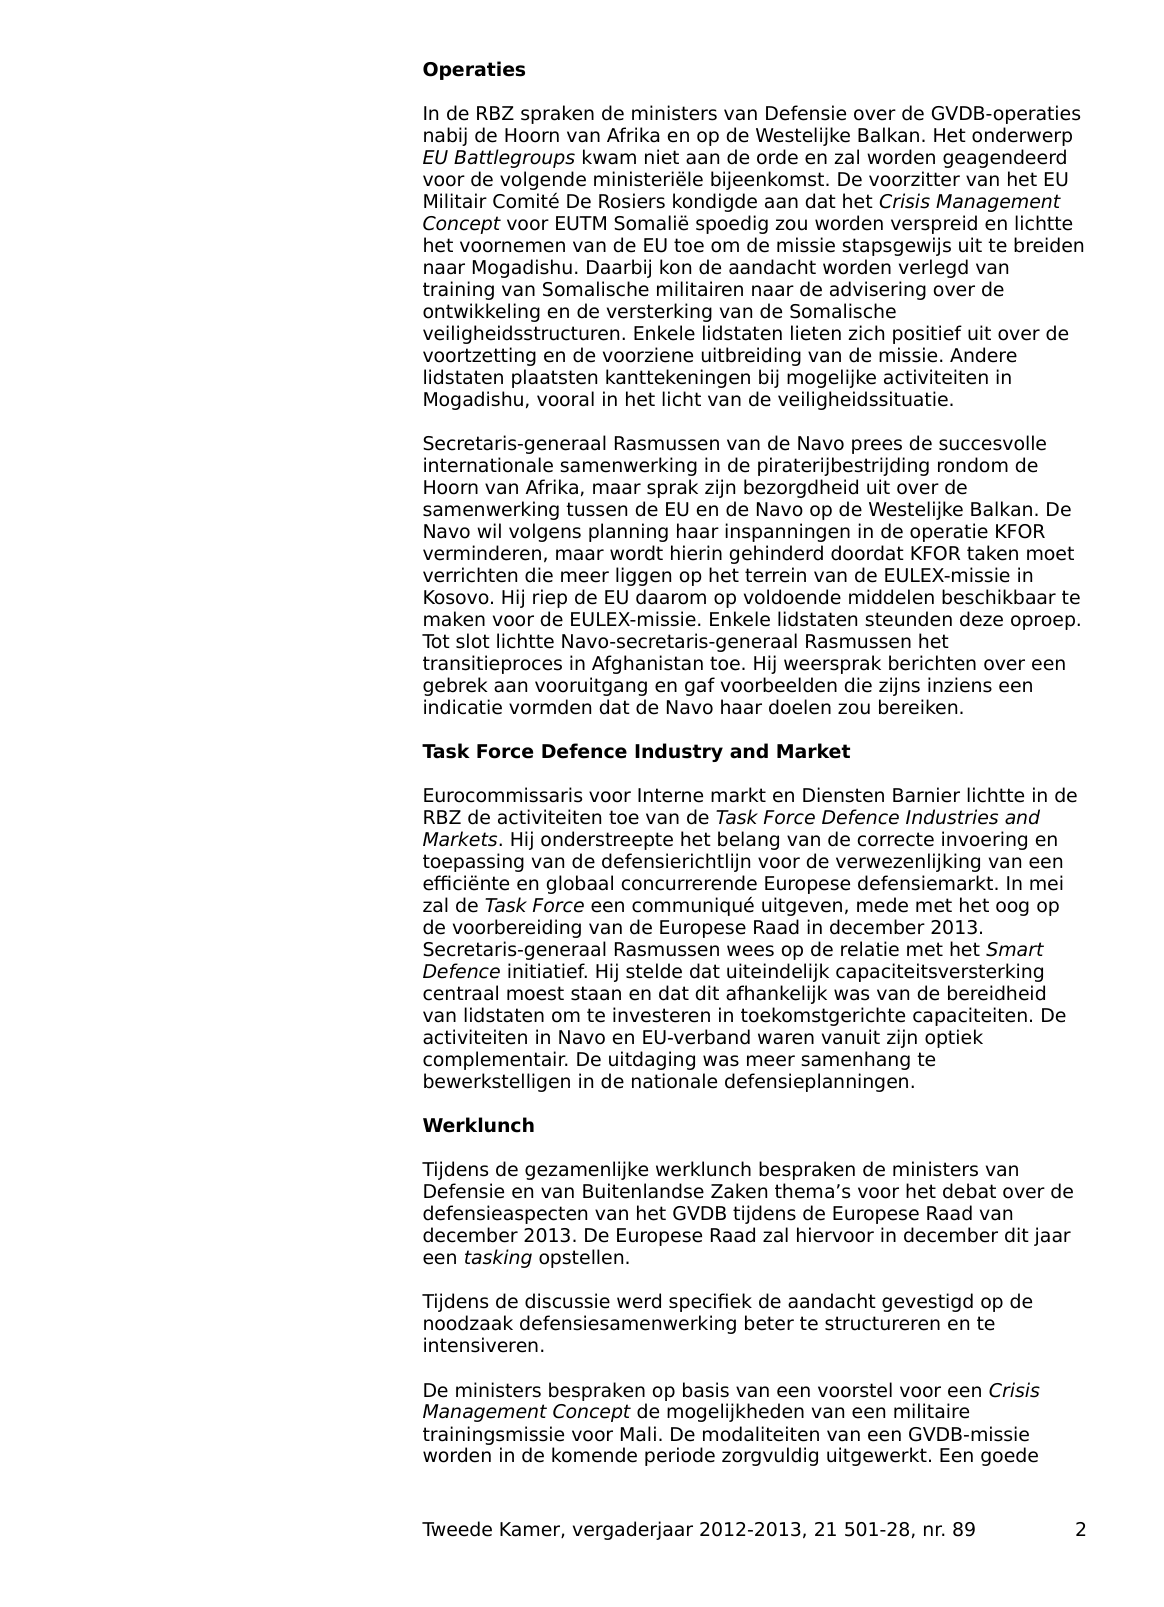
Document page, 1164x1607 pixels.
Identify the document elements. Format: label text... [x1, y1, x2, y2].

subtitle Operaties [422, 59, 1087, 81]
subtitle Task Force Defence Industry and Market [422, 741, 1087, 763]
text Tijdens de discussie werd specifiek de aandacht gevestigd op de noodzaak defensiesamenwerking beter te structureren en te intensiveren. [422, 1291, 1087, 1357]
text Secretaris-generaal Rasmussen van de Navo prees de succesvolle internationale samenwerking in de piraterijbestrijding rondom de Hoorn van Afrika, maar sprak zijn bezorgdheid uit over de samenwerking tussen de EU en de Navo op de Westelijke Balkan. De Navo wil volgens planning haar inspanningen in de operatie KFOR verminderen, maar wordt hierin gehinderd doordat KFOR taken moet verrichten die meer liggen op het terrein van de EULEX-missie in Kosovo. Hij riep de EU daarom op voldoende middelen beschikbaar te maken voor de EULEX-missie. Enkele lidstaten steunden deze oproep. Tot slot lichtte Navo-secretaris-generaal Rasmussen het transitieproces in Afghanistan toe. Hij weersprak berichten over een gebrek aan vooruitgang en gaf voorbeelden die zijns inziens een indicatie vormden dat de Navo haar doelen zou bereiken. [422, 433, 1087, 719]
subtitle Werklunch [422, 1115, 1087, 1137]
text Tijdens de gezamenlijke werklunch bespraken de ministers van Defensie en van Buitenlandse Zaken thema’s voor het debat over de defensieaspecten van het GVDB tijdens de Europese Raad van december 2013. De Europese Raad zal hiervoor in december dit jaar een tasking opstellen. [422, 1159, 1087, 1269]
text Eurocommissaris voor Interne markt en Diensten Barnier lichtte in de RBZ de activiteiten toe van de Task Force Defence Industries and Markets. Hij onderstreepte het belang van de correcte invoering en toepassing van de defensierichtlijn voor de verwezenlijking van een efficiënte en globaal concurrerende Europese defensiemarkt. In mei zal de Task Force een communiqué uitgeven, mede met het oog op de voorbereiding van de Europese Raad in december 2013. Secretaris-generaal Rasmussen wees op de relatie met het Smart Defence initiatief. Hij stelde dat uiteindelijk capaciteitsversterking centraal moest staan en dat dit afhankelijk was van de bereidheid van lidstaten om te investeren in toekomstgerichte capaciteiten. De activiteiten in Navo en EU-verband waren vanuit zijn optiek complementair. De uitdaging was meer samenhang te bewerkstelligen in de nationale defensieplanningen. [422, 785, 1087, 1093]
text In de RBZ spraken de ministers van Defensie over de GVDB-operaties nabij de Hoorn van Afrika en op de Westelijke Balkan. Het onderwerp EU Battlegroups kwam niet aan de orde en zal worden geagendeerd voor de volgende ministeriële bijeenkomst. De voorzitter van het EU Militair Comité De Rosiers kondigde aan dat het Crisis Management Concept voor EUTM Somalië spoedig zou worden verspreid en lichtte het voornemen van de EU toe om de missie stapsgewijs uit te breiden naar Mogadishu. Daarbij kon de aandacht worden verlegd van training van Somalische militairen naar de advisering over de ontwikkeling en de versterking van de Somalische veiligheidsstructuren. Enkele lidstaten lieten zich positief uit over de voortzetting en de voorziene uitbreiding van de missie. Andere lidstaten plaatsten kanttekeningen bij mogelijke activiteiten in Mogadishu, vooral in het licht van de veiligheidssituatie. [422, 103, 1087, 411]
text De ministers bespraken op basis van een voorstel voor een Crisis Management Concept de mogelijkheden van een militaire trainingsmissie voor Mali. De modaliteiten van een GVDB-missie worden in de komende periode zorgvuldig uitgewerkt. Een goede [422, 1379, 1087, 1467]
